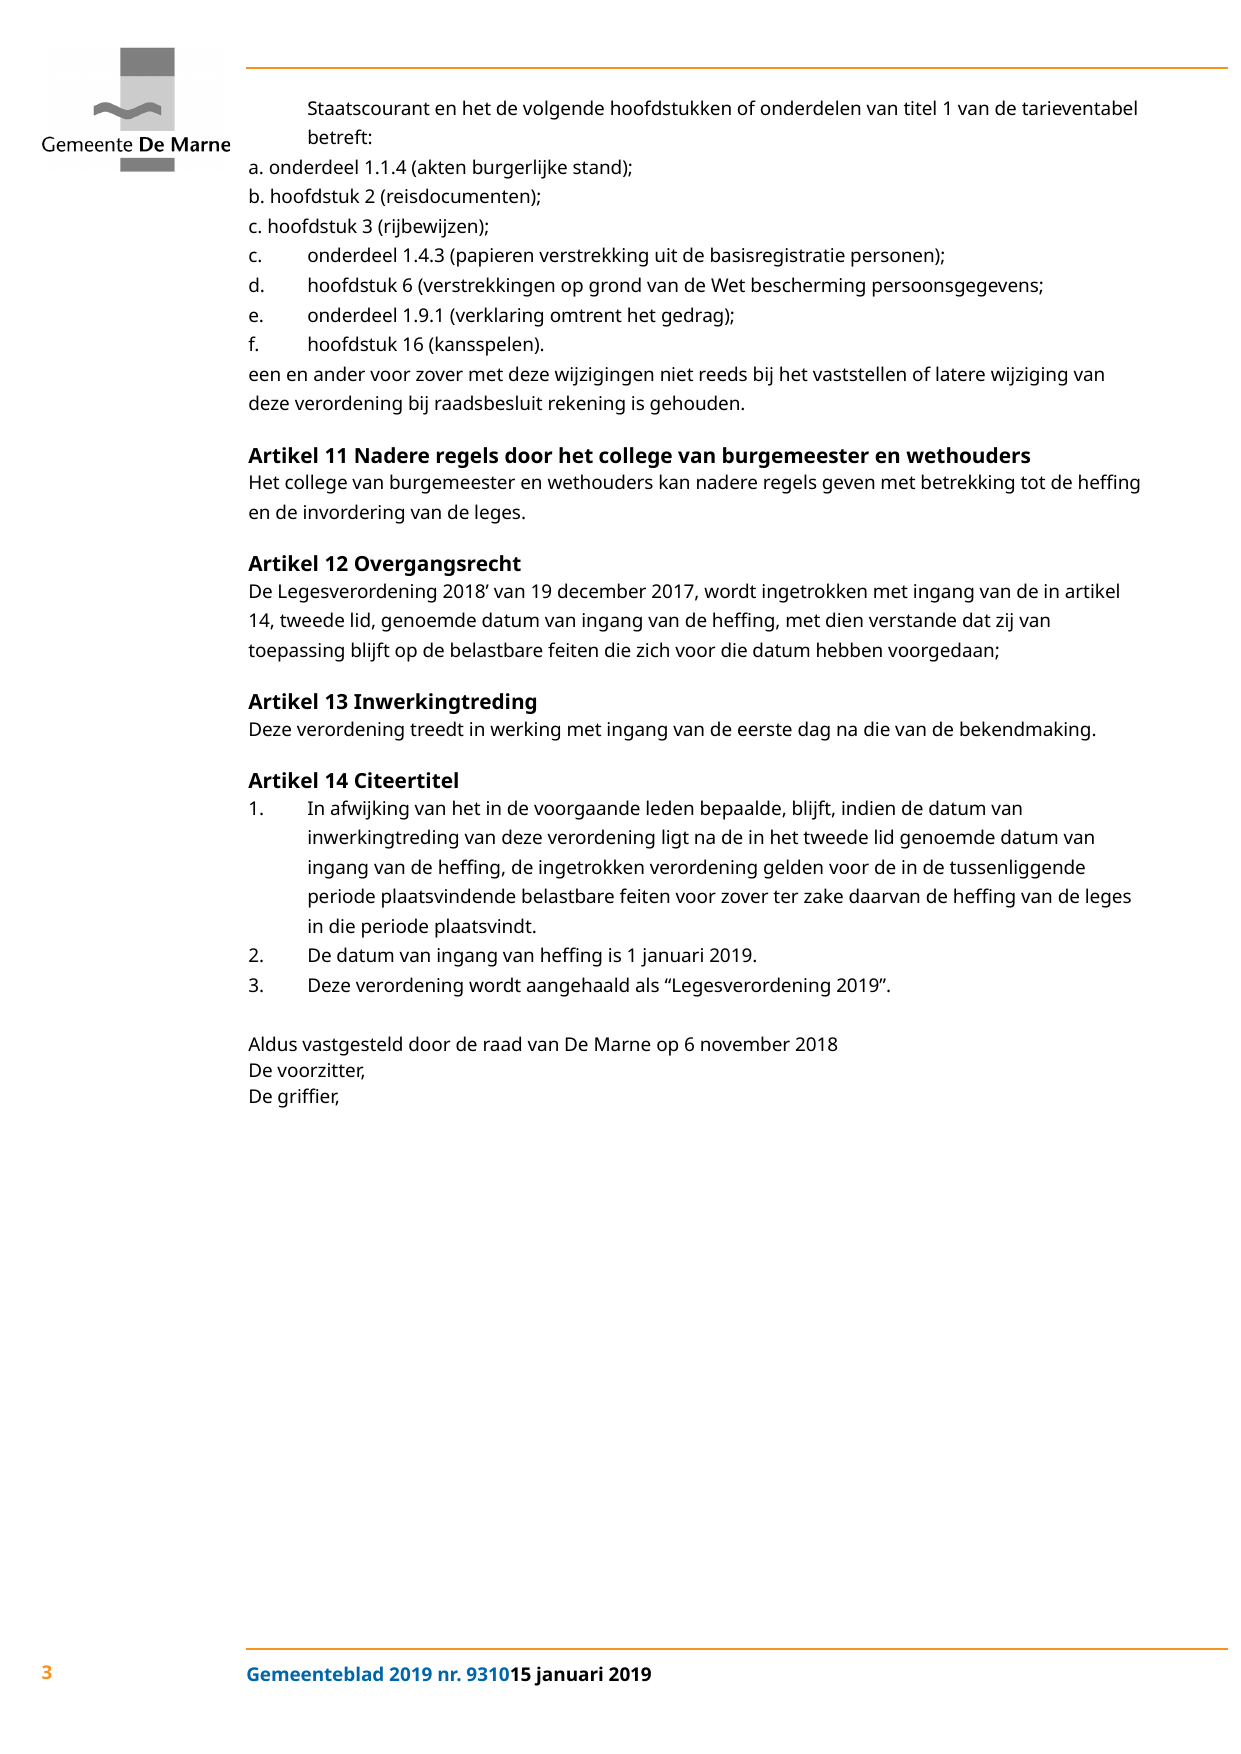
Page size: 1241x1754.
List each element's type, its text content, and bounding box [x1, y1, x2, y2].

text Artikel 14 Citeertitel [248, 766, 1152, 795]
list hoofdstuk 16 (kansspelen). [248, 331, 1152, 357]
text Artikel 11 Nadere regels door het college van burgemeester en wethouders [248, 441, 1152, 469]
list onderdeel 1.9.1 (verklaring omtrent het gedrag); [248, 302, 1152, 328]
text De Legesverordening 2018’ van 19 december 2017, wordt ingetrokken met ingang van de in artikel 14, tweede lid, genoemde datum van ingang van de heffing, met dien verstande dat zij van toepassing blijft op de belastbare feiten die zich voor die datum hebben voorgedaan; [248, 578, 1152, 663]
text Artikel 12 Overgangsrecht [248, 549, 1152, 578]
text Artikel 13 Inwerkingtreding [248, 687, 1152, 716]
list In afwijking van het in de voorgaande leden bepaalde, blijft, indien de datum van inwerkingtreding van deze verordening ligt na de in het tweede lid genoemde datum van ingang van de heffing, de ingetrokken verordening gelden voor de in de tussenliggende periode plaatsvindende belastbare feiten voor zover ter zake daarvan de heffing van de leges in die periode plaatsvindt. [248, 795, 1152, 939]
list onderdeel 1.4.3 (papieren verstrekking uit de basisregistratie personen); [248, 243, 1152, 268]
text a. onderdeel 1.1.4 (akten burgerlijke stand); [248, 154, 1152, 180]
list Deze verordening wordt aangehaald als “Legesverordening 2019”. [248, 972, 1152, 998]
picture [41, 47, 231, 172]
text een en ander voor zover met deze wijzigingen niet reeds bij het vaststellen of latere wijziging van deze verordening bij raadsbesluit rekening is gehouden. [248, 361, 1152, 416]
text Deze verordening treedt in werking met ingang van de eerste dag na die van de bekendmaking. [248, 716, 1152, 742]
text c. hoofdstuk 3 (rijbewijzen); [248, 213, 1152, 239]
text De voorzitter, [248, 1057, 1152, 1083]
text b. hoofdstuk 2 (reisdocumenten); [248, 183, 1152, 209]
text De griffier, [248, 1083, 1152, 1109]
list Staatscourant en het de volgende hoofdstukken of onderdelen van titel 1 van de tarieventabel betreft: [248, 95, 1152, 150]
list hoofdstuk 6 (verstrekkingen op grond van de Wet bescherming persoonsgegevens; [248, 272, 1152, 298]
list De datum van ingang van heffing is 1 januari 2019. [248, 943, 1152, 968]
text Het college van burgemeester en wethouders kan nadere regels geven met betrekking tot de heffing en de invordering van de leges. [248, 469, 1152, 525]
text Aldus vastgesteld door de raad van De Marne op 6 november 2018 [248, 1031, 1152, 1057]
